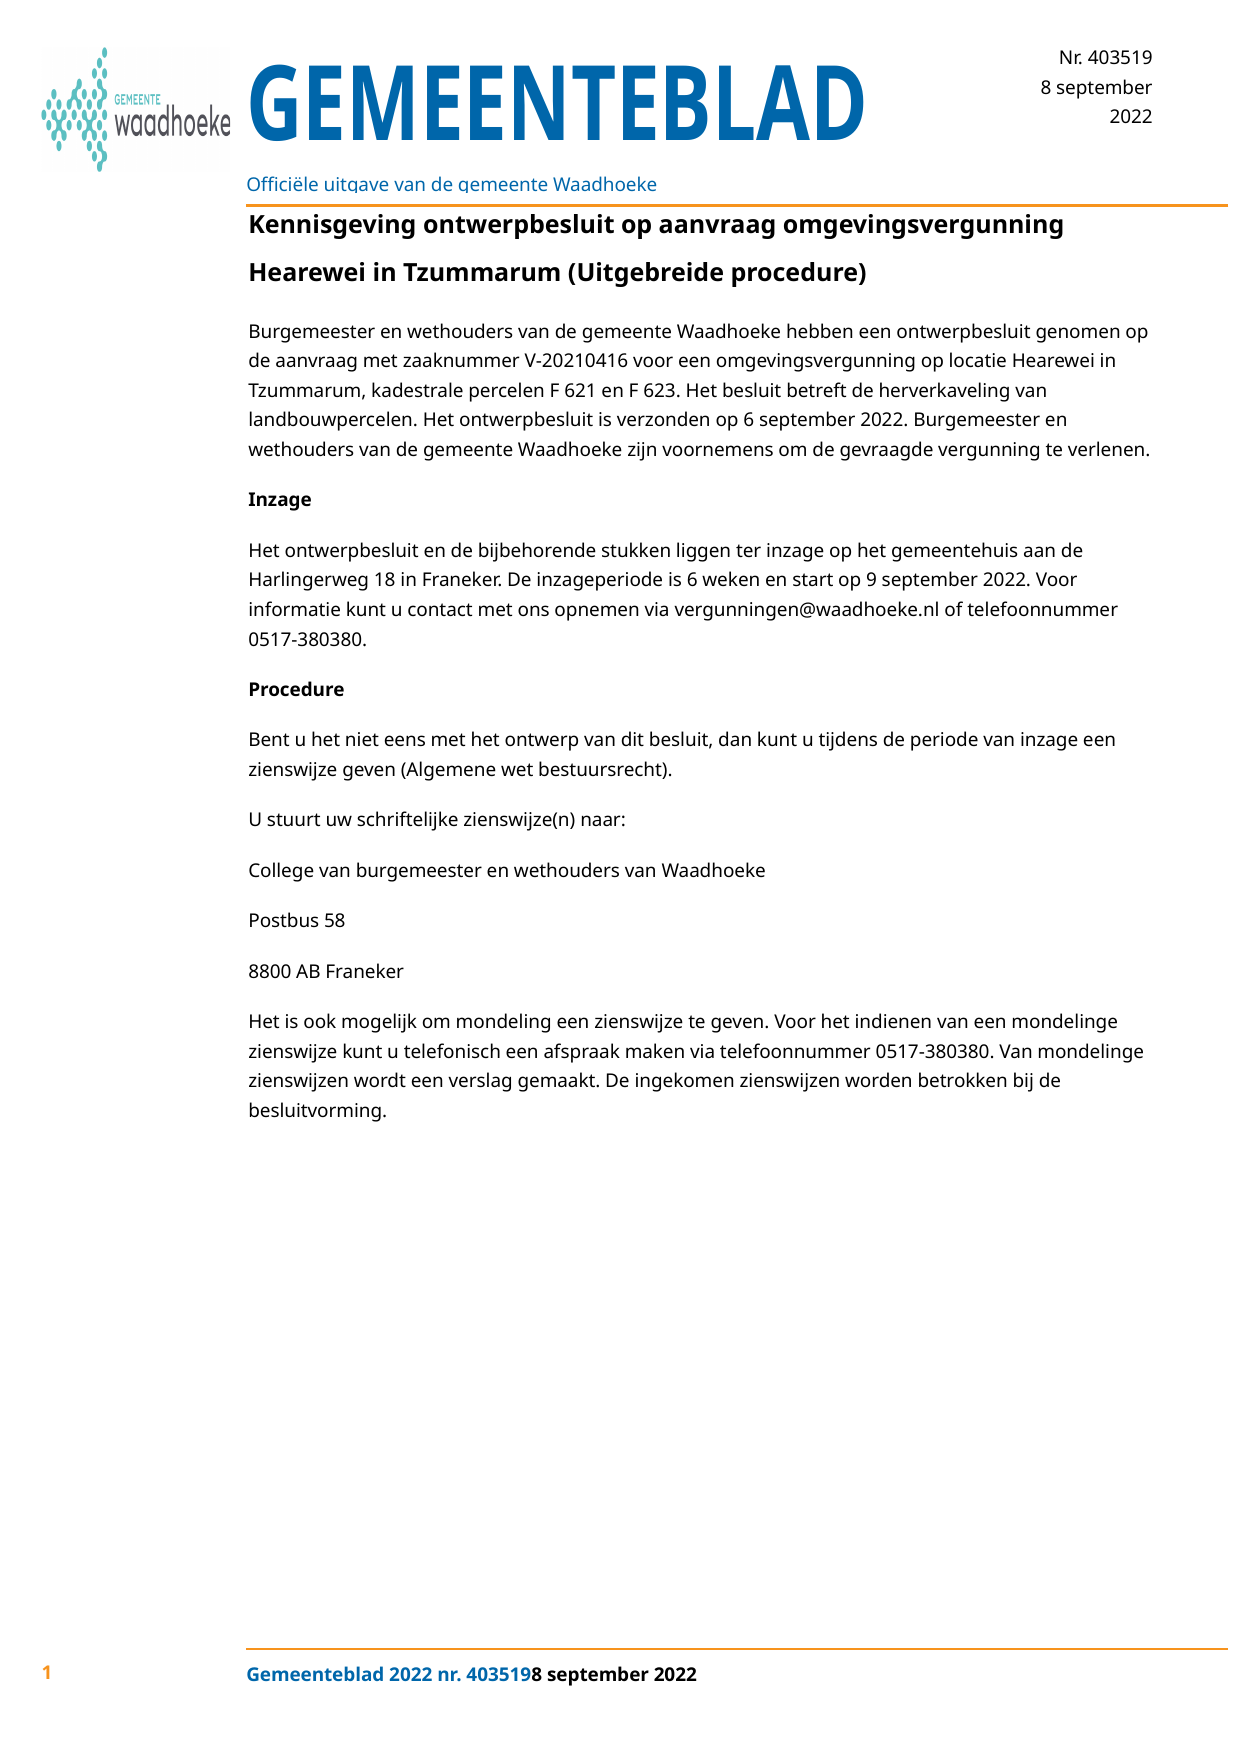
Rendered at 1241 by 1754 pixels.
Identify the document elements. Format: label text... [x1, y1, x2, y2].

text Postbus 58 [248, 907, 1152, 933]
text 8800 AB Franeker [248, 958, 1152, 984]
text Procedure [248, 676, 1152, 702]
text Het is ook mogelijk om mondeling een zienswijze te geven. Voor het indienen van een mondelinge zienswijze kunt u telefonisch een afspraak maken via telefoonnummer 0517-380380. Van mondelinge zienswijzen wordt een verslag gemaakt. De ingekomen zienswijzen worden betrokken bij de besluitvorming. [248, 1008, 1152, 1123]
text U stuurt uw schriftelijke zienswijze(n) naar: [248, 807, 1152, 832]
text Bent u het niet eens met het ontwerp van dit besluit, dan kunt u tijdens de periode van inzage een zienswijze geven (Algemene wet bestuursrecht). [248, 727, 1152, 782]
text College van burgemeester en wethouders van Waadhoeke [248, 857, 1152, 883]
text Burgemeester en wethouders van de gemeente Waadhoeke hebben een ontwerpbesluit genomen op de aanvraag met zaaknummer V-20210416 voor een omgevingsvergunning op locatie Hearewei in Tzummarum, kadestrale percelen F 621 en F 623. Het besluit betreft de herverkaveling van landbouwpercelen. Het ontwerpbesluit is verzonden op 6 september 2022. Burgemeester en wethouders van de gemeente Waadhoeke zijn voornemens om de gevraagde vergunning te verlenen. [248, 318, 1152, 462]
text Kennisgeving ontwerpbesluit op aanvraag omgevingsvergunning Hearewei in Tzummarum (Uitgebreide procedure) [248, 207, 1152, 288]
text Inzage [248, 487, 1152, 512]
text Het ontwerpbesluit en de bijbehorende stukken liggen ter inzage op het gemeentehuis aan de Harlingerweg 18 in Franeker. De inzageperiode is 6 weken en start op 9 september 2022. Voor informatie kunt u contact met ons opnemen via vergunningen@waadhoeke.nl of telefoonnummer 0517-380380. [248, 537, 1152, 652]
picture [41, 47, 231, 172]
